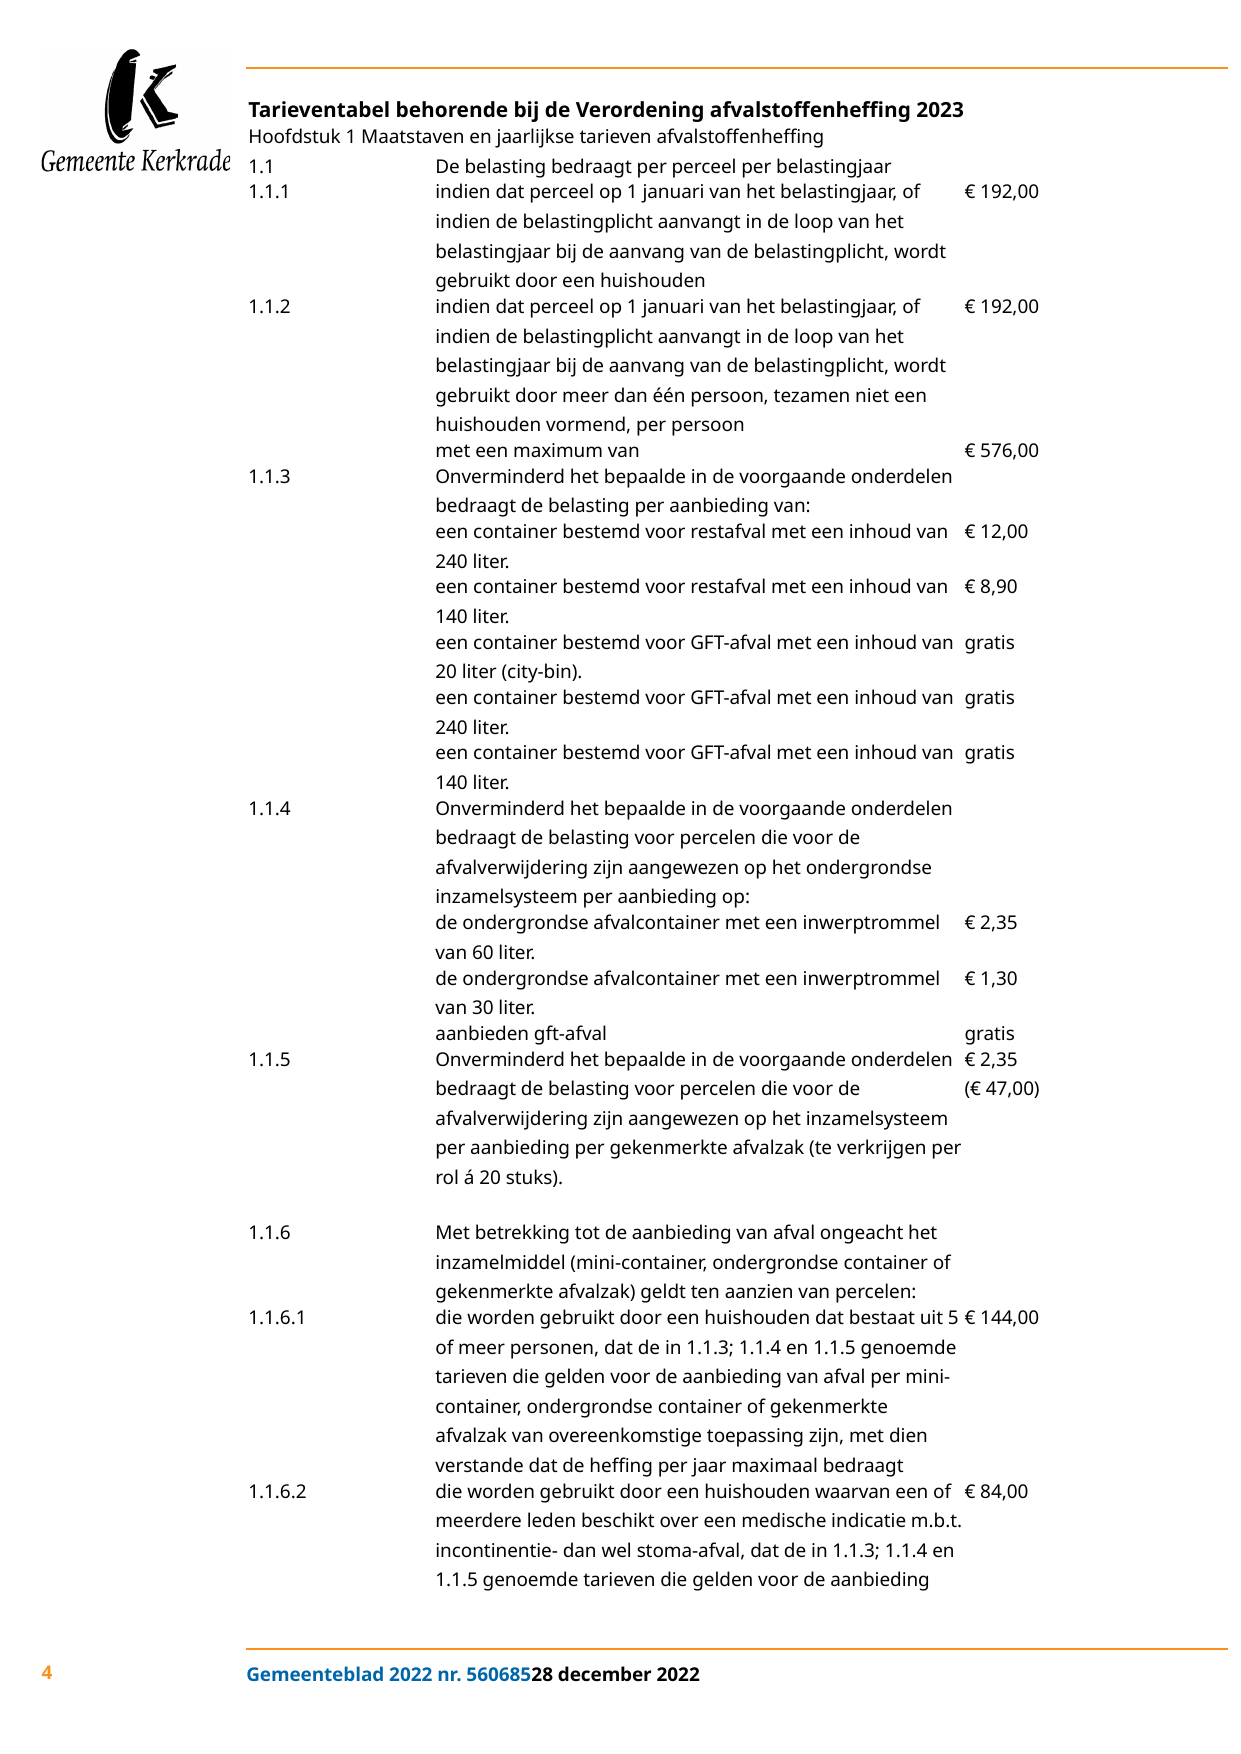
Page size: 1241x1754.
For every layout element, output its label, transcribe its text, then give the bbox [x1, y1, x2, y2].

table_cell [248, 909, 435, 965]
table_cell 1.1.6.1 [248, 1304, 435, 1478]
table_cell indien dat perceel op 1 januari van het belastingjaar, of indien de belastingplicht aanvangt in de loop van het belastingjaar bij de aanvang van de belastingplicht, wordt gebruikt door meer dan één persoon, tezamen niet een huishouden vormend, per persoon [435, 293, 964, 437]
table_cell € 84,00 [964, 1478, 1152, 1592]
table_cell 1.1.6 [248, 1219, 435, 1304]
table_cell Onverminderd het bepaalde in de voorgaande onderdelen bedraagt de belasting per aanbieding van: [435, 463, 964, 518]
table_cell Onverminderd het bepaalde in de voorgaande onderdelen bedraagt de belasting voor percelen die voor de afvalverwijdering zijn aangewezen op het inzamelsysteem per aanbieding per gekenmerkte afvalzak (te verkrijgen per rol á 20 stuks). [435, 1046, 964, 1219]
table_cell 1.1.2 [248, 293, 435, 437]
table_cell [248, 740, 435, 795]
table_cell een container bestemd voor GFT-afval met een inhoud van 240 liter. [435, 684, 964, 739]
table_cell [248, 684, 435, 739]
table_cell € 192,00 [964, 293, 1152, 437]
table_cell 1.1.1 [248, 179, 435, 293]
table_cell een container bestemd voor restafval met een inhoud van 240 liter. [435, 518, 964, 574]
table_cell een container bestemd voor restafval met een inhoud van 140 liter. [435, 574, 964, 629]
table_cell gratis [964, 629, 1152, 684]
table_cell 1.1.4 [248, 795, 435, 909]
table_cell 1.1.3 [248, 463, 435, 518]
table_cell gratis [964, 740, 1152, 795]
table_cell die worden gebruikt door een huishouden dat bestaat uit 5 of meer personen, dat de in 1.1.3; 1.1.4 en 1.1.5 genoemde tarieven die gelden voor de aanbieding van afval per mini-container, ondergrondse container of gekenmerkte afvalzak van overeenkomstige toepassing zijn, met dien verstande dat de heffing per jaar maximaal bedraagt [435, 1304, 964, 1478]
table_cell [248, 437, 435, 463]
table_cell de ondergrondse afvalcontainer met een inwerptrommel van 60 liter. [435, 909, 964, 965]
table_cell een container bestemd voor GFT-afval met een inhoud van 140 liter. [435, 740, 964, 795]
table_cell Met betrekking tot de aanbieding van afval ongeacht het inzamelmiddel (mini-container, ondergrondse container of gekenmerkte afvalzak) geldt ten aanzien van percelen: [435, 1219, 964, 1304]
table_cell gratis [964, 684, 1152, 739]
table_cell een container bestemd voor GFT-afval met een inhoud van 20 liter (city-bin). [435, 629, 964, 684]
text Tarieventabel behorende bij de Verordening afvalstoffenheffing 2023 [248, 95, 1152, 123]
table_cell [964, 795, 1152, 909]
table_cell € 576,00 [964, 437, 1152, 463]
table_cell € 8,90 [964, 574, 1152, 629]
table_cell € 192,00 [964, 179, 1152, 293]
text Hoofdstuk 1 Maatstaven en jaarlijkse tarieven afvalstoffenheffing [248, 123, 1152, 149]
table_cell 1.1.6.2 [248, 1478, 435, 1592]
table_cell € 1,30 [964, 965, 1152, 1020]
table_header [964, 153, 1152, 179]
picture [41, 47, 231, 172]
table_cell [248, 629, 435, 684]
table_header De belasting bedraagt per perceel per belastingjaar [435, 153, 964, 179]
table_cell [248, 1020, 435, 1046]
table_cell Onverminderd het bepaalde in de voorgaande onderdelen bedraagt de belasting voor percelen die voor de afvalverwijdering zijn aangewezen op het ondergrondse inzamelsysteem per aanbieding op: [435, 795, 964, 909]
table_cell met een maximum van [435, 437, 964, 463]
table_cell € 12,00 [964, 518, 1152, 574]
table_cell gratis [964, 1020, 1152, 1046]
table_cell [248, 518, 435, 574]
table_cell 1.1.5 [248, 1046, 435, 1219]
table_cell indien dat perceel op 1 januari van het belastingjaar, of indien de belastingplicht aanvangt in de loop van het belastingjaar bij de aanvang van de belastingplicht, wordt gebruikt door een huishouden [435, 179, 964, 293]
table_cell aanbieden gft-afval [435, 1020, 964, 1046]
table_cell [964, 463, 1152, 518]
table_cell € 144,00 [964, 1304, 1152, 1478]
table_cell die worden gebruikt door een huishouden waarvan een of meerdere leden beschikt over een medische indicatie m.b.t. incontinentie- dan wel stoma-afval, dat de in 1.1.3; 1.1.4 en 1.1.5 genoemde tarieven die gelden voor de aanbieding [435, 1478, 964, 1592]
table_cell [248, 965, 435, 1020]
table_cell [248, 574, 435, 629]
table_cell [964, 1219, 1152, 1304]
table_cell € 2,35 (€ 47,00) [964, 1046, 1152, 1219]
table_cell de ondergrondse afvalcontainer met een inwerptrommel van 30 liter. [435, 965, 964, 1020]
table_cell € 2,35 [964, 909, 1152, 965]
table_header 1.1 [248, 153, 435, 179]
